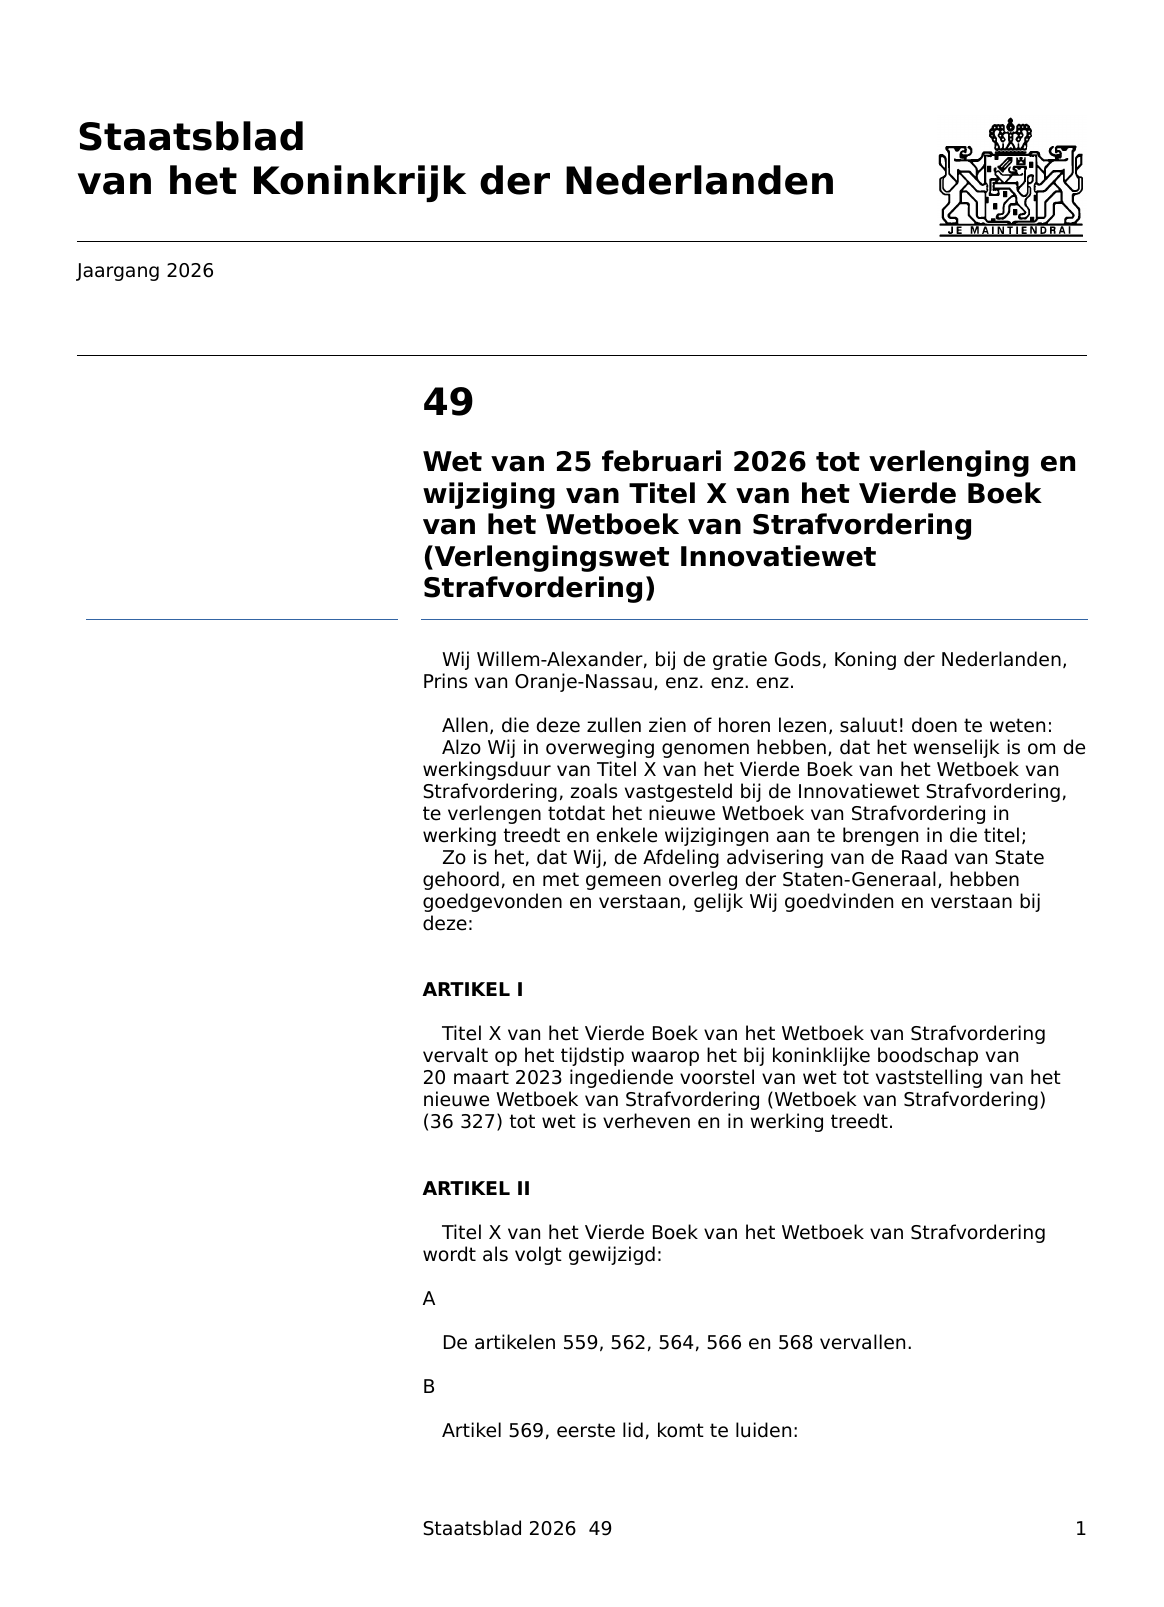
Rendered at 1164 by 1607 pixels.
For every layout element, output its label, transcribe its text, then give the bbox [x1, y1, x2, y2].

picture [936, 115, 1087, 240]
text Allen, die deze zullen zien of horen lezen, saluut! doen te weten: [422, 715, 1087, 737]
table_cell Jaargang 2026 [77, 242, 1087, 355]
text A [422, 1288, 1087, 1310]
subtitle ARTIKEL II [422, 1177, 1087, 1199]
text Titel X van het Vierde Boek van het Wetboek van Strafvordering wordt als volgt gewijzigd: [422, 1222, 1087, 1266]
table_header [886, 100, 1087, 241]
subtitle 49 [422, 381, 1087, 424]
text Artikel 569, eerste lid, komt te luiden: [422, 1420, 1087, 1442]
text Titel X van het Vierde Boek van het Wetboek van Strafvordering vervalt op het tijdstip waarop het bij koninklijke boodschap van 20 maart 2023 ingediende voorstel van wet tot vaststelling van het nieuwe Wetboek van Strafvordering (Wetboek van Strafvordering) (36 327) tot wet is verheven en in werking treedt. [422, 1023, 1087, 1133]
text Alzo Wij in overweging genomen hebben, dat het wenselijk is om de werkingsduur van Titel X van het Vierde Boek van het Wetboek van Strafvordering, zoals vastgesteld bij de Innovatiewet Strafvordering, te verlengen totdat het nieuwe Wetboek van Strafvordering in werking treedt en enkele wijzigingen aan te brengen in die titel; [422, 737, 1087, 847]
table_header Staatsblad van het Koninkrijk der Nederlanden [77, 100, 886, 241]
text Zo is het, dat Wij, de Afdeling advisering van de Raad van State gehoord, en met gemeen overleg der Staten-Generaal, hebben goedgevonden en verstaan, gelijk Wij goedvinden en verstaan bij deze: [422, 847, 1087, 935]
text B [422, 1376, 1087, 1398]
subtitle ARTIKEL I [422, 979, 1087, 1001]
text Wij Willem-Alexander, bij de gratie Gods, Koning der Nederlanden, Prins van Oranje-Nassau, enz. enz. enz. [422, 649, 1087, 693]
text De artikelen 559, 562, 564, 566 en 568 vervallen. [422, 1332, 1087, 1354]
text Wet van 25 februari 2026 tot verlenging en wijziging van Titel X van het Vierde Boek van het Wetboek van Strafvordering (Verlengingswet Innovatiewet Strafvordering) [422, 447, 1087, 604]
